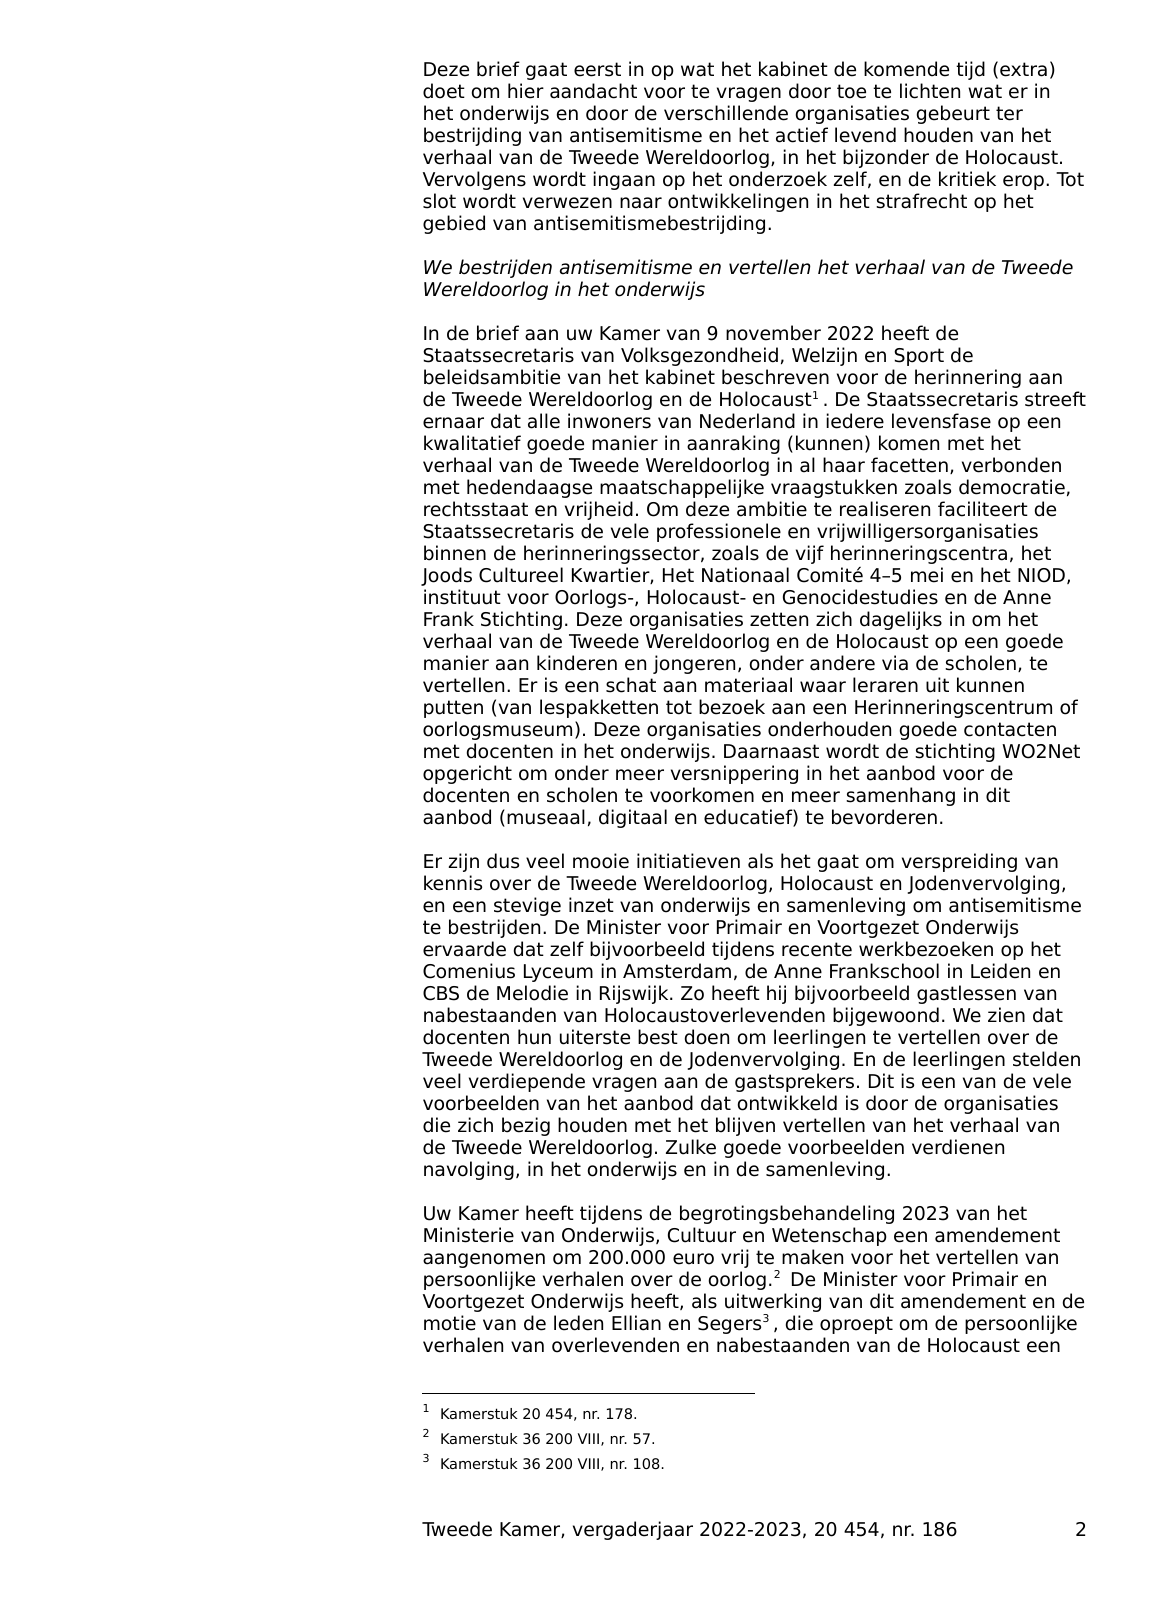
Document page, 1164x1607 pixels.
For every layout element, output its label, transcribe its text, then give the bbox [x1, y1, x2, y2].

text Kamerstuk 36 200 VIII, nr. 57. [422, 1427, 1087, 1449]
text Deze brief gaat eerst in op wat het kabinet de komende tijd (extra) doet om hier aandacht voor te vragen door toe te lichten wat er in het onderwijs en door de verschillende organisaties gebeurt ter bestrijding van antisemitisme en het actief levend houden van het verhaal van de Tweede Wereldoorlog, in het bijzonder de Holocaust. Vervolgens wordt ingaan op het onderzoek zelf, en de kritiek erop. Tot slot wordt verwezen naar ontwikkelingen in het strafrecht op het gebied van antisemitismebestrijding. [422, 59, 1087, 235]
subtitle We bestrijden antisemitisme en vertellen het verhaal van de Tweede Wereldoorlog in het onderwijs [422, 257, 1087, 301]
text In de brief aan uw Kamer van 9 november 2022 heeft de Staatssecretaris van Volksgezondheid, Welzijn en Sport de beleidsambitie van het kabinet beschreven voor de herinnering aan de Tweede Wereldoorlog en de Holocaust. De Staatssecretaris streeft ernaar dat alle inwoners van Nederland in iedere levensfase op een kwalitatief goede manier in aanraking (kunnen) komen met het verhaal van de Tweede Wereldoorlog in al haar facetten, verbonden met hedendaagse maatschappelijke vraagstukken zoals democratie, rechtsstaat en vrijheid. Om deze ambitie te realiseren faciliteert de Staatssecretaris de vele professionele en vrijwilligersorganisaties binnen de herinneringssector, zoals de vijf herinneringscentra, het Joods Cultureel Kwartier, Het Nationaal Comité 4–5 mei en het NIOD, instituut voor Oorlogs-, Holocaust- en Genocidestudies en de Anne Frank Stichting. Deze organisaties zetten zich dagelijks in om het verhaal van de Tweede Wereldoorlog en de Holocaust op een goede manier aan kinderen en jongeren, onder andere via de scholen, te vertellen. Er is een schat aan materiaal waar leraren uit kunnen putten (van lespakketten tot bezoek aan een Herinneringscentrum of oorlogsmuseum). Deze organisaties onderhouden goede contacten met docenten in het onderwijs. Daarnaast wordt de stichting WO2Net opgericht om onder meer versnippering in het aanbod voor de docenten en scholen te voorkomen en meer samenhang in dit aanbod (museaal, digitaal en educatief) te bevorderen. [422, 323, 1087, 829]
text Kamerstuk 20 454, nr. 178. [422, 1402, 1087, 1424]
text Er zijn dus veel mooie initiatieven als het gaat om verspreiding van kennis over de Tweede Wereldoorlog, Holocaust en Jodenvervolging, en een stevige inzet van onderwijs en samenleving om antisemitisme te bestrijden. De Minister voor Primair en Voortgezet Onderwijs ervaarde dat zelf bijvoorbeeld tijdens recente werkbezoeken op het Comenius Lyceum in Amsterdam, de Anne Frankschool in Leiden en CBS de Melodie in Rijswijk. Zo heeft hij bijvoorbeeld gastlessen van nabestaanden van Holocaustoverlevenden bijgewoond. We zien dat docenten hun uiterste best doen om leerlingen te vertellen over de Tweede Wereldoorlog en de Jodenvervolging. En de leerlingen stelden veel verdiepende vragen aan de gastsprekers. Dit is een van de vele voorbeelden van het aanbod dat ontwikkeld is door de organisaties die zich bezig houden met het blijven vertellen van het verhaal van de Tweede Wereldoorlog. Zulke goede voorbeelden verdienen navolging, in het onderwijs en in de samenleving. [422, 851, 1087, 1181]
text Uw Kamer heeft tijdens de begrotingsbehandeling 2023 van het Ministerie van Onderwijs, Cultuur en Wetenschap een amendement aangenomen om 200.000 euro vrij te maken voor het vertellen van persoonlijke verhalen over de oorlog. De Minister voor Primair en Voortgezet Onderwijs heeft, als uitwerking van dit amendement en de motie van de leden Ellian en Segers, die oproept om de persoonlijke verhalen van overlevenden en nabestaanden van de Holocaust een [422, 1203, 1087, 1357]
text Kamerstuk 36 200 VIII, nr. 108. [422, 1452, 1087, 1474]
